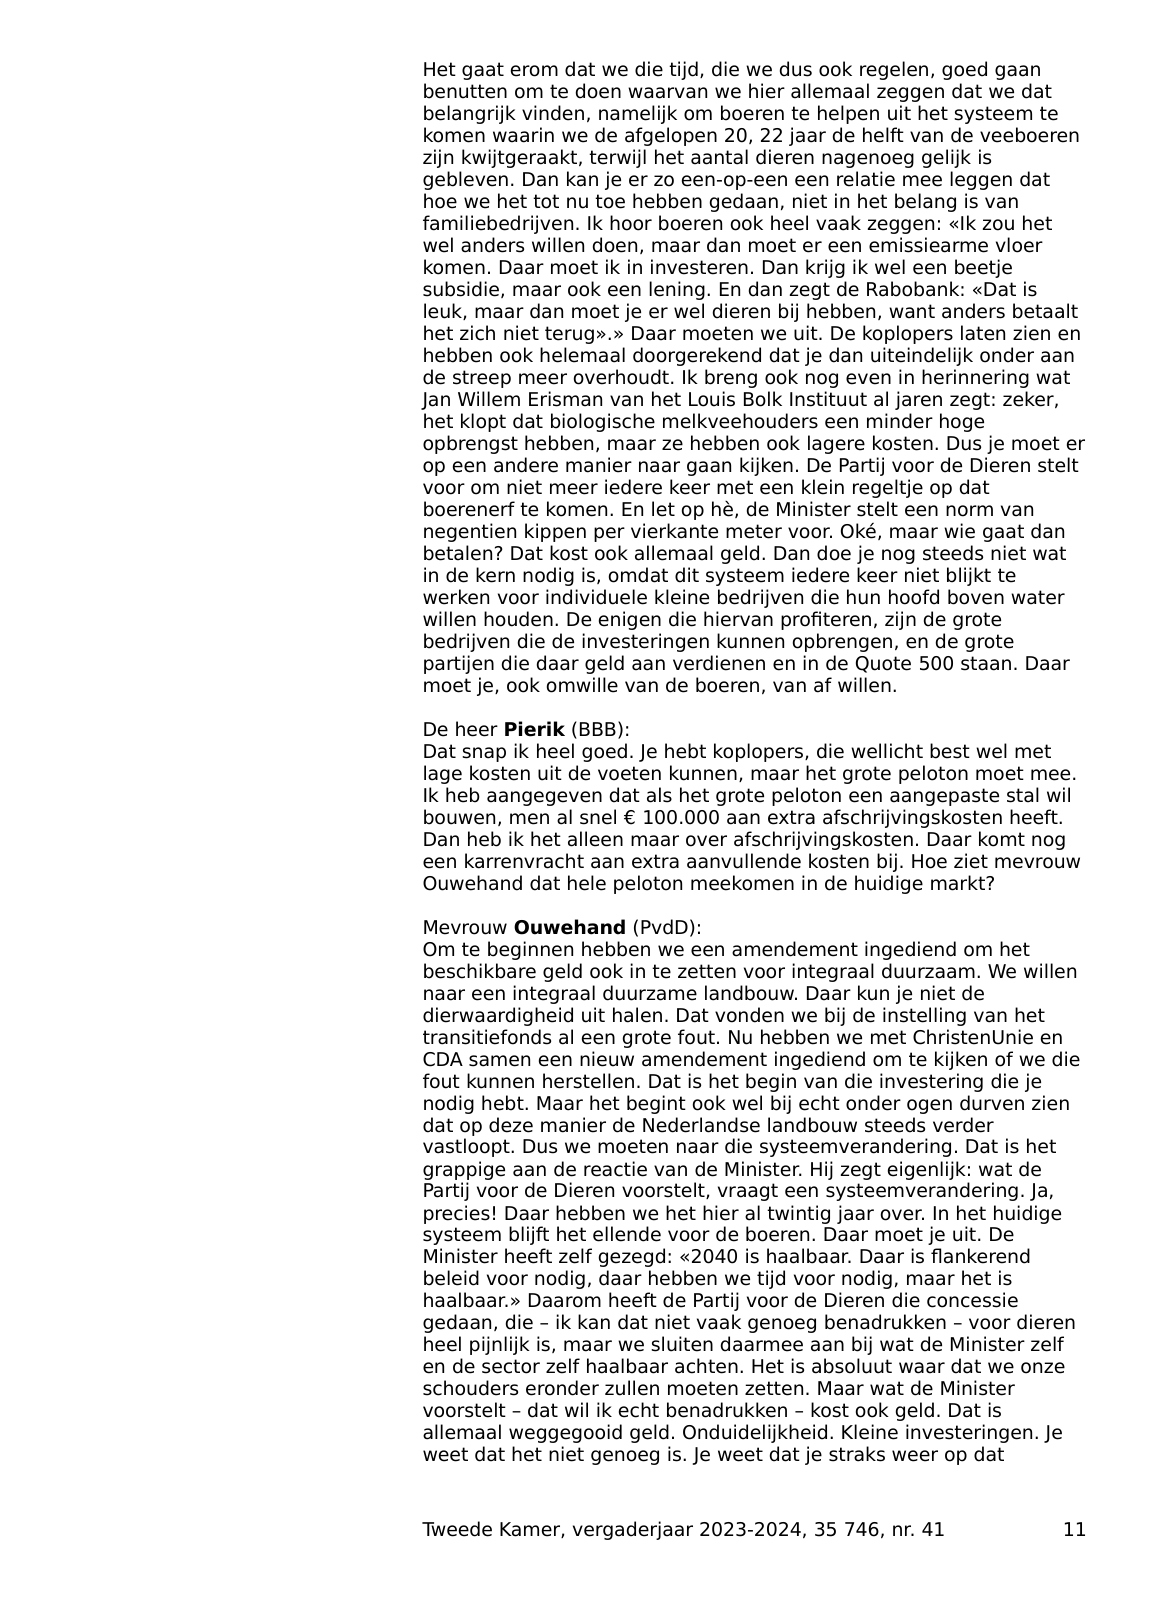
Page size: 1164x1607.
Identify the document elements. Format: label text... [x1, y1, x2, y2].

text Mevrouw Ouwehand (PvdD): [422, 917, 1087, 939]
text De heer Pierik (BBB): [422, 719, 1087, 741]
text Dat snap ik heel goed. Je hebt koplopers, die wellicht best wel met lage kosten uit de voeten kunnen, maar het grote peloton moet mee. Ik heb aangegeven dat als het grote peloton een aangepaste stal wil bouwen, men al snel € 100.000 aan extra afschrijvingskosten heeft. Dan heb ik het alleen maar over afschrijvingskosten. Daar komt nog een karrenvracht aan extra aanvullende kosten bij. Hoe ziet mevrouw Ouwehand dat hele peloton meekomen in de huidige markt? [422, 741, 1087, 894]
text Het gaat erom dat we die tijd, die we dus ook regelen, goed gaan benutten om te doen waarvan we hier allemaal zeggen dat we dat belangrijk vinden, namelijk om boeren te helpen uit het systeem te komen waarin we de afgelopen 20, 22 jaar de helft van de veeboeren zijn kwijtgeraakt, terwijl het aantal dieren nagenoeg gelijk is gebleven. Dan kan je er zo een-op-een een relatie mee leggen dat hoe we het tot nu toe hebben gedaan, niet in het belang is van familiebedrijven. Ik hoor boeren ook heel vaak zeggen: «Ik zou het wel anders willen doen, maar dan moet er een emissiearme vloer komen. Daar moet ik in investeren. Dan krijg ik wel een beetje subsidie, maar ook een lening. En dan zegt de Rabobank: «Dat is leuk, maar dan moet je er wel dieren bij hebben, want anders betaalt het zich niet terug».» Daar moeten we uit. De koplopers laten zien en hebben ook helemaal doorgerekend dat je dan uiteindelijk onder aan de streep meer overhoudt. Ik breng ook nog even in herinnering wat Jan Willem Erisman van het Louis Bolk Instituut al jaren zegt: zeker, het klopt dat biologische melkveehouders een minder hoge opbrengst hebben, maar ze hebben ook lagere kosten. Dus je moet er op een andere manier naar gaan kijken. De Partij voor de Dieren stelt voor om niet meer iedere keer met een klein regeltje op dat boerenerf te komen. En let op hè, de Minister stelt een norm van negentien kippen per vierkante meter voor. Oké, maar wie gaat dan betalen? Dat kost ook allemaal geld. Dan doe je nog steeds niet wat in de kern nodig is, omdat dit systeem iedere keer niet blijkt te werken voor individuele kleine bedrijven die hun hoofd boven water willen houden. De enigen die hiervan profiteren, zijn de grote bedrijven die de investeringen kunnen opbrengen, en de grote partijen die daar geld aan verdienen en in de Quote 500 staan. Daar moet je, ook omwille van de boeren, van af willen. [422, 59, 1087, 696]
text Om te beginnen hebben we een amendement ingediend om het beschikbare geld ook in te zetten voor integraal duurzaam. We willen naar een integraal duurzame landbouw. Daar kun je niet de dierwaardigheid uit halen. Dat vonden we bij de instelling van het transitiefonds al een grote fout. Nu hebben we met ChristenUnie en CDA samen een nieuw amendement ingediend om te kijken of we die fout kunnen herstellen. Dat is het begin van die investering die je nodig hebt. Maar het begint ook wel bij echt onder ogen durven zien dat op deze manier de Nederlandse landbouw steeds verder vastloopt. Dus we moeten naar die systeemverandering. Dat is het grappige aan de reactie van de Minister. Hij zegt eigenlijk: wat de Partij voor de Dieren voorstelt, vraagt een systeemverandering. Ja, precies! Daar hebben we het hier al twintig jaar over. In het huidige systeem blijft het ellende voor de boeren. Daar moet je uit. De Minister heeft zelf gezegd: «2040 is haalbaar. Daar is flankerend beleid voor nodig, daar hebben we tijd voor nodig, maar het is haalbaar.» Daarom heeft de Partij voor de Dieren die concessie gedaan, die – ik kan dat niet vaak genoeg benadrukken – voor dieren heel pijnlijk is, maar we sluiten daarmee aan bij wat de Minister zelf en de sector zelf haalbaar achten. Het is absoluut waar dat we onze schouders eronder zullen moeten zetten. Maar wat de Minister voorstelt – dat wil ik echt benadrukken – kost ook geld. Dat is allemaal weggegooid geld. Onduidelijkheid. Kleine investeringen. Je weet dat het niet genoeg is. Je weet dat je straks weer op dat [422, 939, 1087, 1466]
